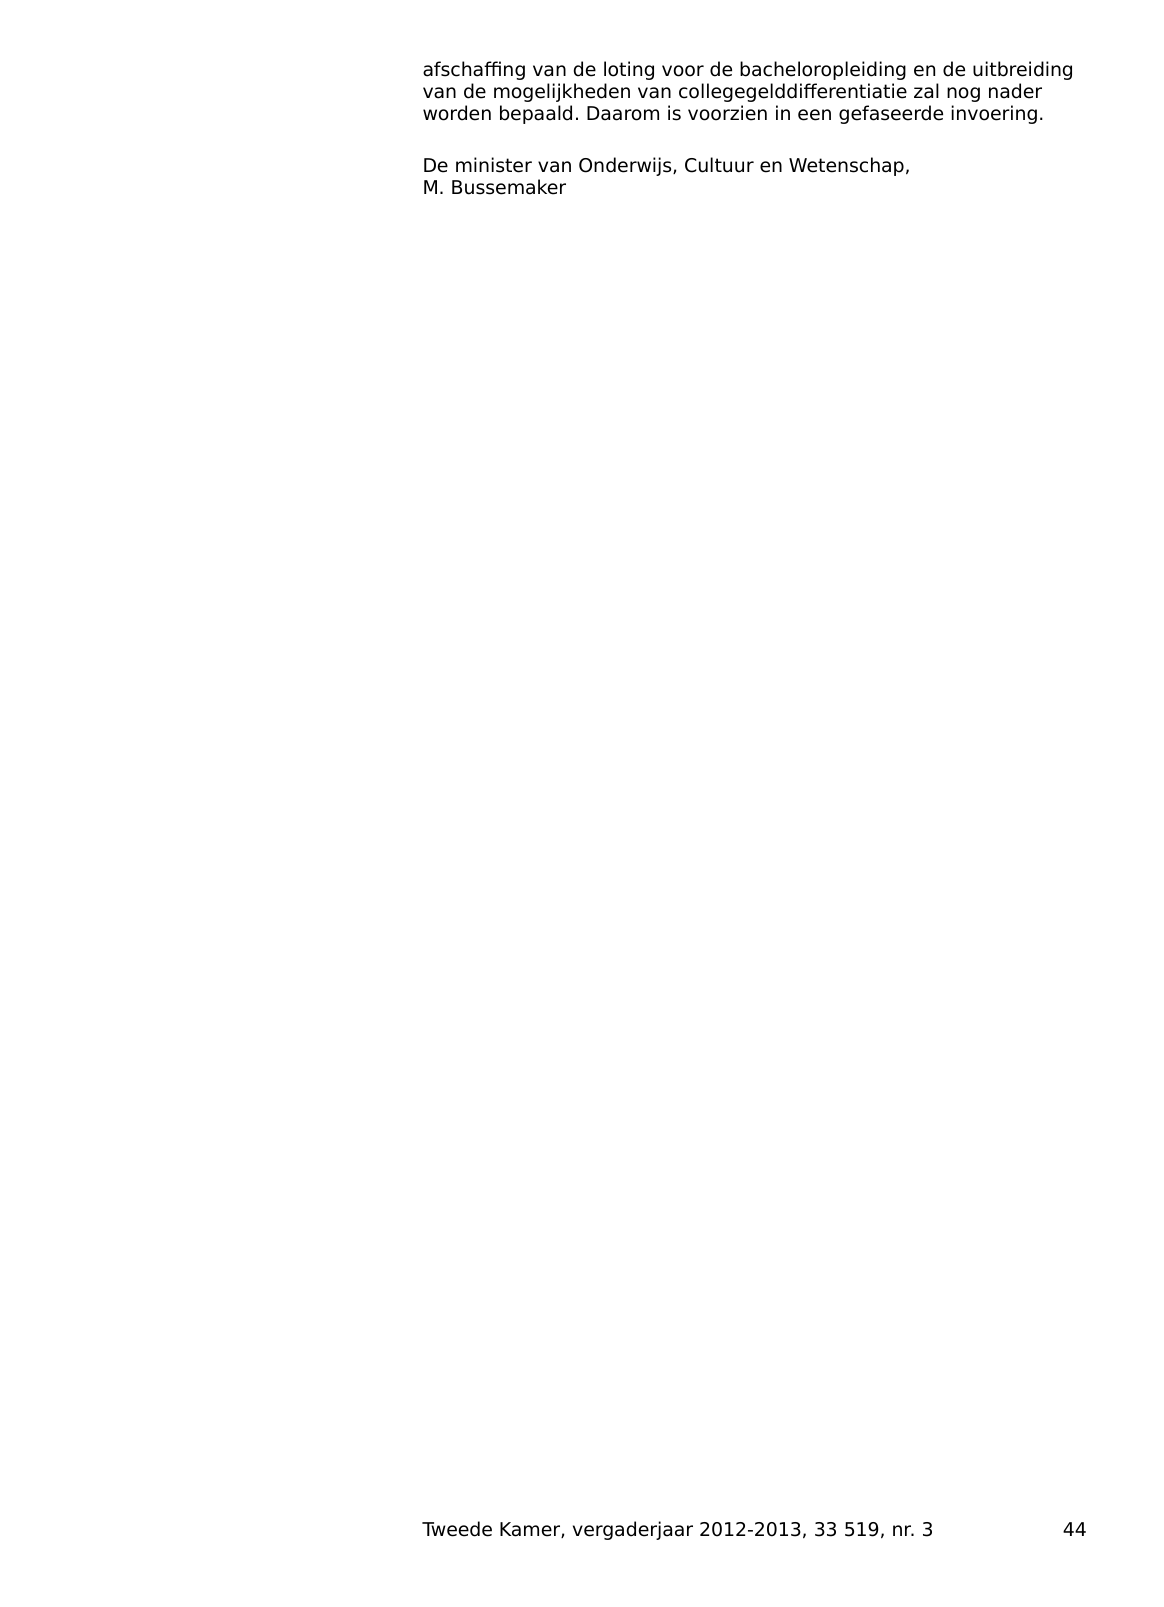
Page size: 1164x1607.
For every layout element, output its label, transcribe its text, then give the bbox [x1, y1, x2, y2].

text afschaffing van de loting voor de bacheloropleiding en de uitbreiding van de mogelijkheden van collegegelddifferentiatie zal nog nader worden bepaald. Daarom is voorzien in een gefaseerde invoering. [422, 59, 1087, 125]
text De minister van Onderwijs, Cultuur en Wetenschap, M. Bussemaker [422, 155, 1087, 199]
